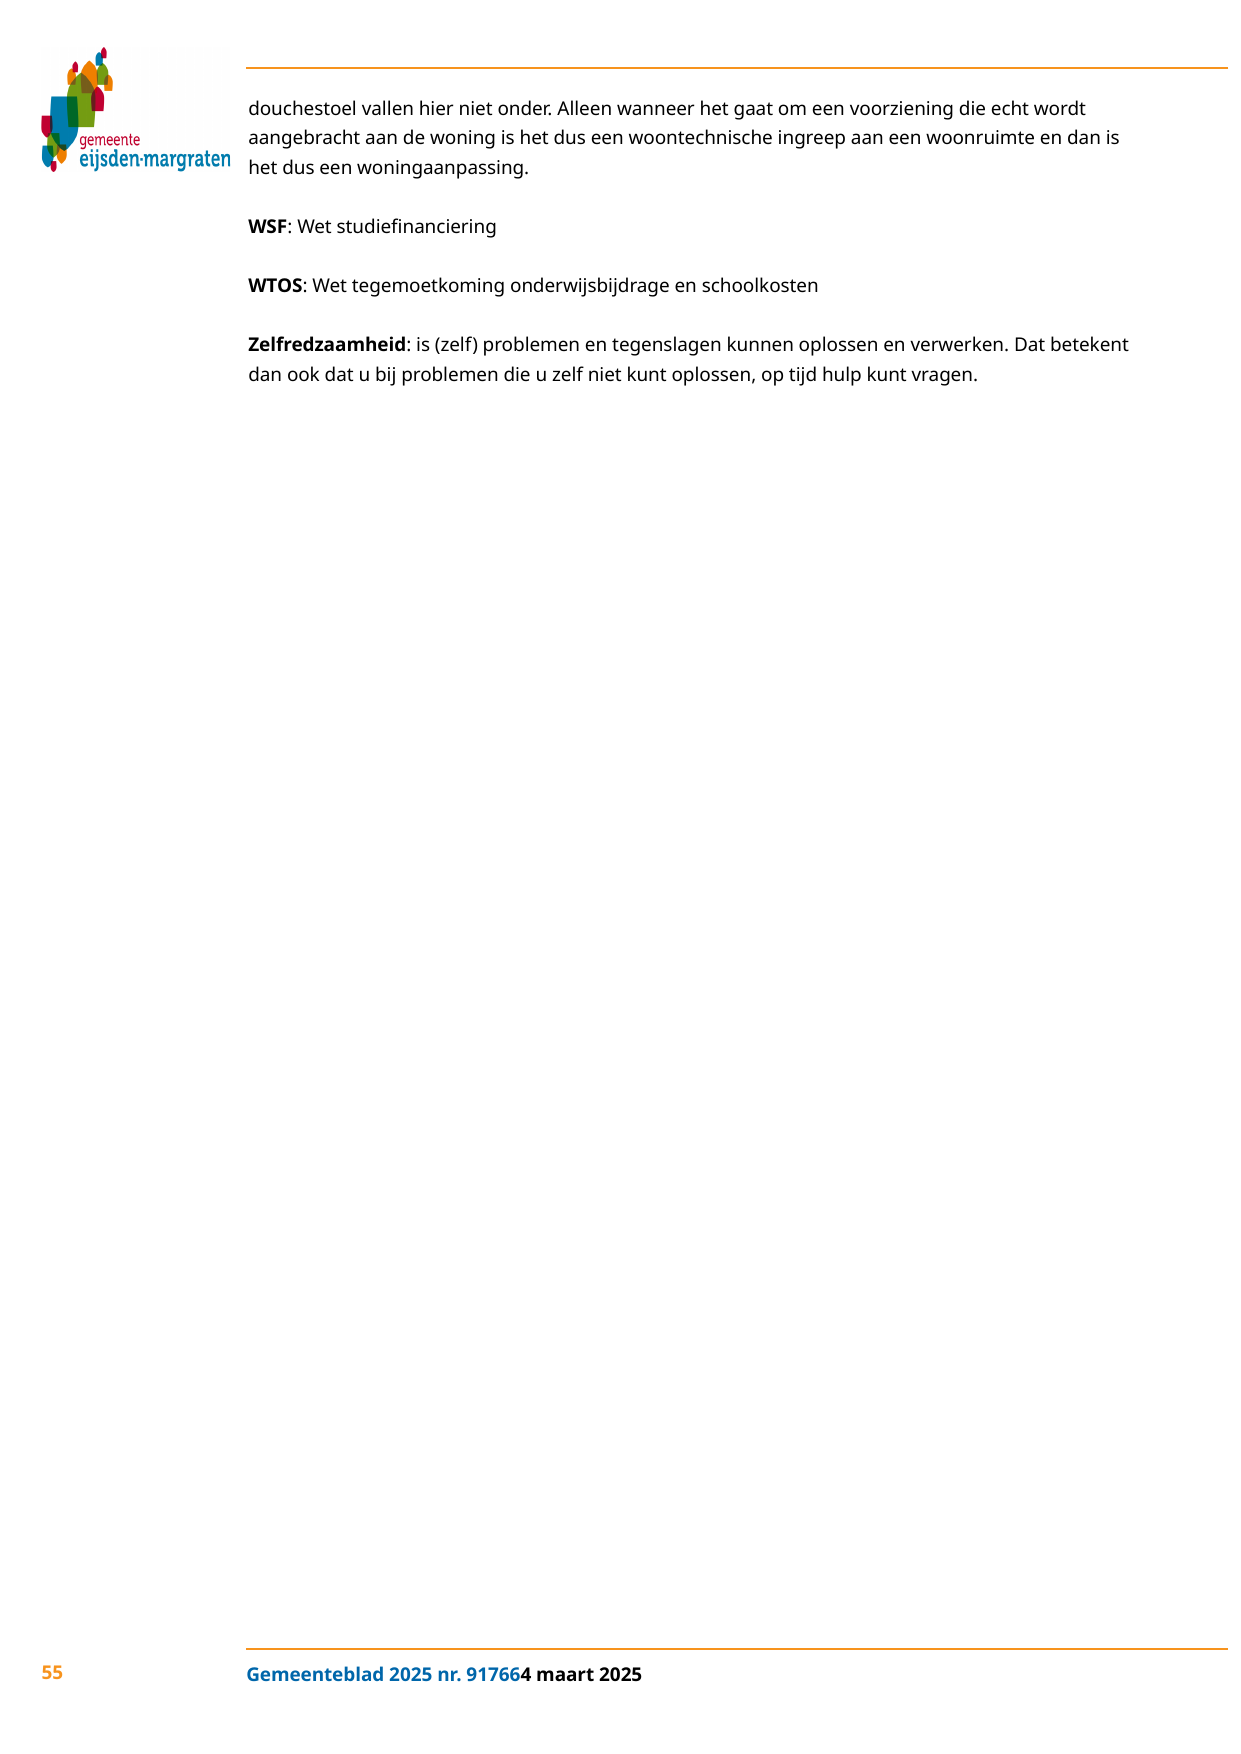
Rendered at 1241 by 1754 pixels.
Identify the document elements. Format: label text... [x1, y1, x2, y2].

text Zelfredzaamheid: is (zelf) problemen en tegenslagen kunnen oplossen en verwerken. Dat betekent dan ook dat u bij problemen die u zelf niet kunt oplossen, op tijd hulp kunt vragen. [248, 331, 1152, 387]
picture [41, 47, 231, 172]
text WSF: Wet studiefinanciering [248, 213, 1152, 239]
text WTOS: Wet tegemoetkoming onderwijsbijdrage en schoolkosten [248, 272, 1152, 298]
text douchestoel vallen hier niet onder. Alleen wanneer het gaat om een voorziening die echt wordt aangebracht aan de woning is het dus een woontechnische ingreep aan een woonruimte en dan is het dus een woningaanpassing. [248, 95, 1152, 180]
